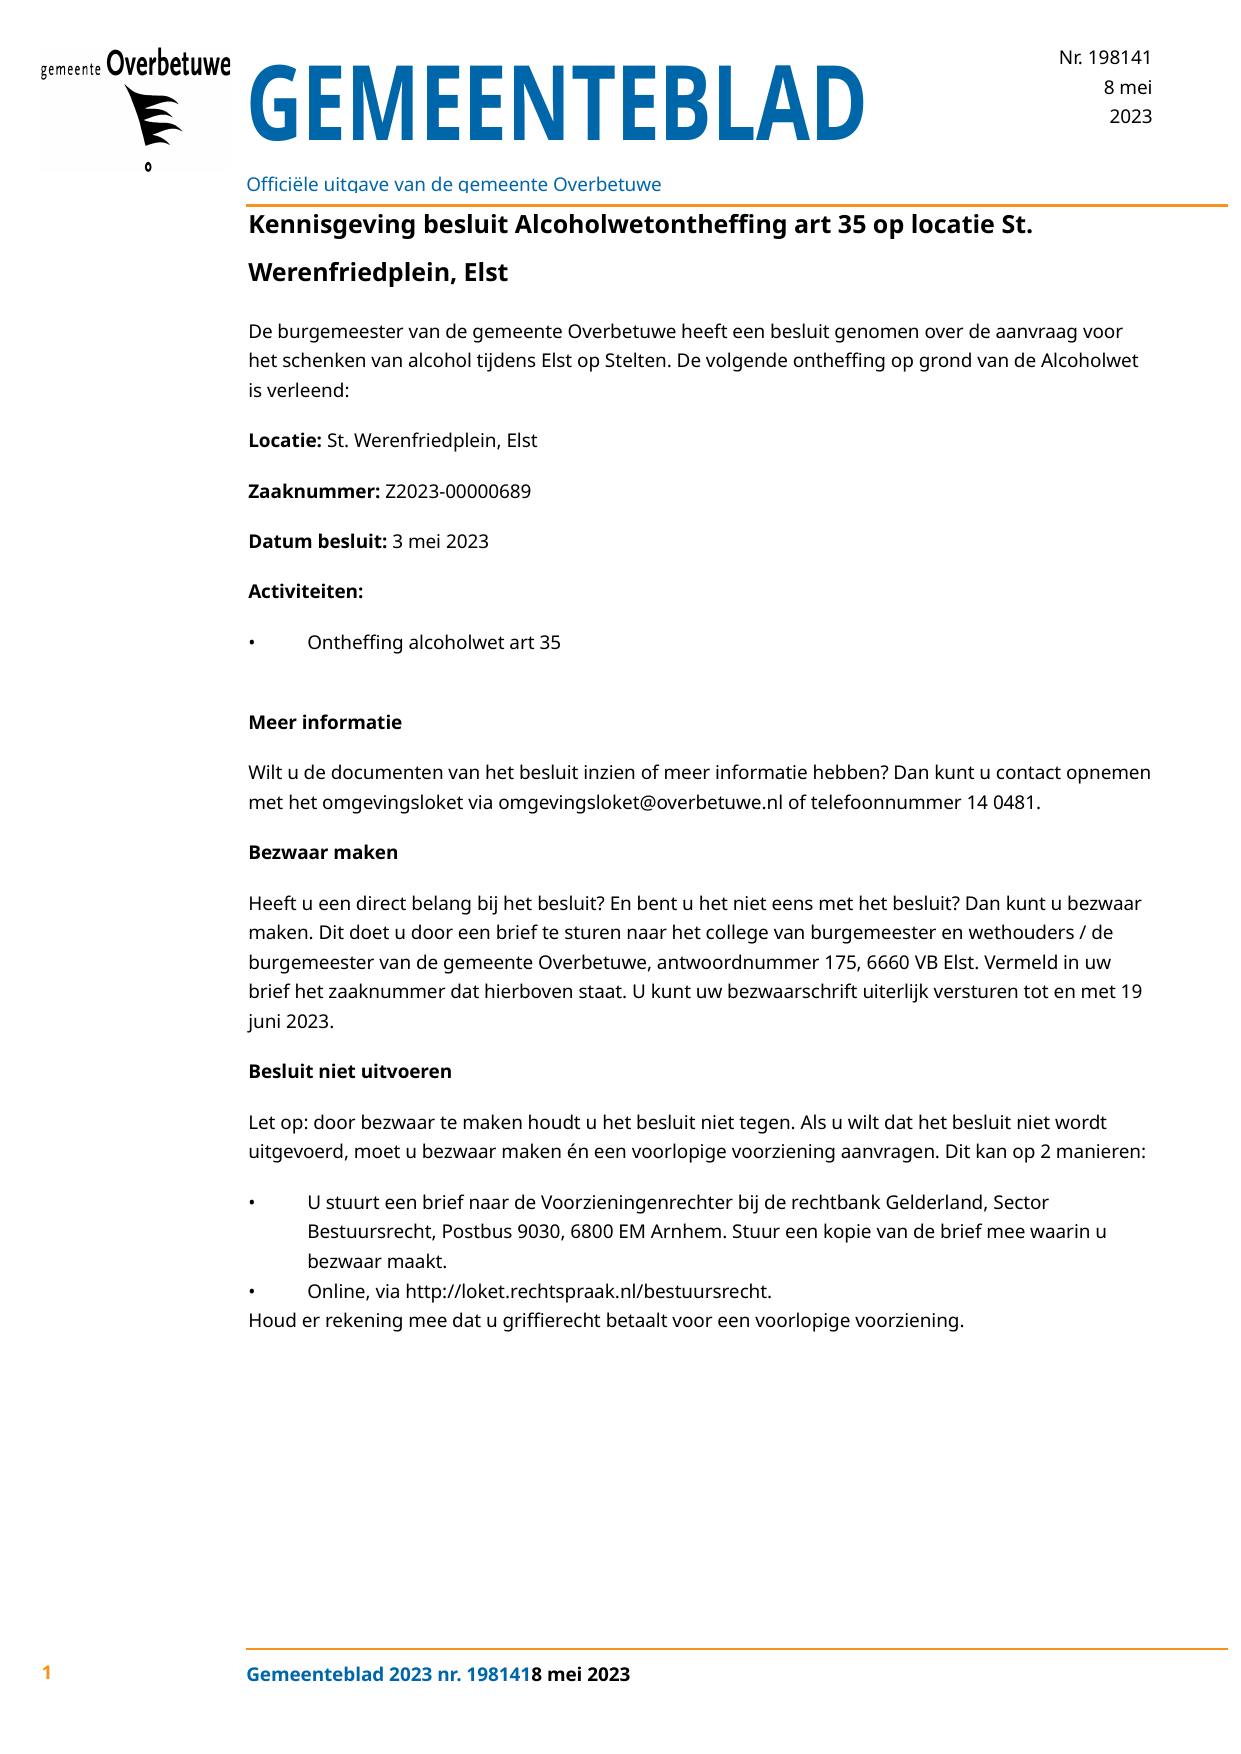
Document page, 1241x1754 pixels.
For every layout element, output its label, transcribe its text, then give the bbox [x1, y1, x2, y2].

text Meer informatie [248, 709, 1152, 735]
list Ontheffing alcoholwet art 35 [248, 629, 1152, 655]
list Online, via http://loket.rechtspraak.nl/bestuursrecht. [248, 1278, 1152, 1304]
list U stuurt een brief naar de Voorzieningenrechter bij de rechtbank Gelderland, Sector Bestuursrecht, Postbus 9030, 6800 EM Arnhem. Stuur een kopie van de brief mee waarin u bezwaar maakt. [248, 1189, 1152, 1274]
text Zaaknummer: Z2023-00000689 [248, 478, 1152, 504]
text Bezwaar maken [248, 839, 1152, 865]
text Locatie: St. Werenfriedplein, Elst [248, 427, 1152, 453]
text Heeft u een direct belang bij het besluit? En bent u het niet eens met het besluit? Dan kunt u bezwaar maken. Dit doet u door een brief te sturen naar het college van burgemeester en wethouders / de burgemeester van de gemeente Overbetuwe, antwoordnummer 175, 6660 VB Elst. Vermeld in uw brief het zaaknummer dat hierboven staat. U kunt uw bezwaarschrift uiterlijk versturen tot en met 19 juni 2023. [248, 890, 1152, 1034]
picture [41, 47, 231, 172]
text De burgemeester van de gemeente Overbetuwe heeft een besluit genomen over de aanvraag voor het schenken van alcohol tijdens Elst op Stelten. De volgende ontheffing op grond van de Alcoholwet is verleend: [248, 318, 1152, 403]
text Houd er rekening mee dat u griffierecht betaalt voor een voorlopige voorziening. [248, 1307, 1152, 1333]
text Let op: door bezwaar te maken houdt u het besluit niet tegen. Als u wilt dat het besluit niet wordt uitgevoerd, moet u bezwaar maken én een voorlopige voorziening aanvragen. Dit kan op 2 manieren: [248, 1109, 1152, 1164]
text Wilt u de documenten van het besluit inzien of meer informatie hebben? Dan kunt u contact opnemen met het omgevingsloket via omgevingsloket@overbetuwe.nl of telefoonnummer 14 0481. [248, 759, 1152, 815]
text Kennisgeving besluit Alcoholwetontheffing art 35 op locatie St. Werenfriedplein, Elst [248, 207, 1152, 288]
text Datum besluit: 3 mei 2023 [248, 528, 1152, 554]
text Besluit niet uitvoeren [248, 1059, 1152, 1084]
text Activiteiten: [248, 579, 1152, 604]
